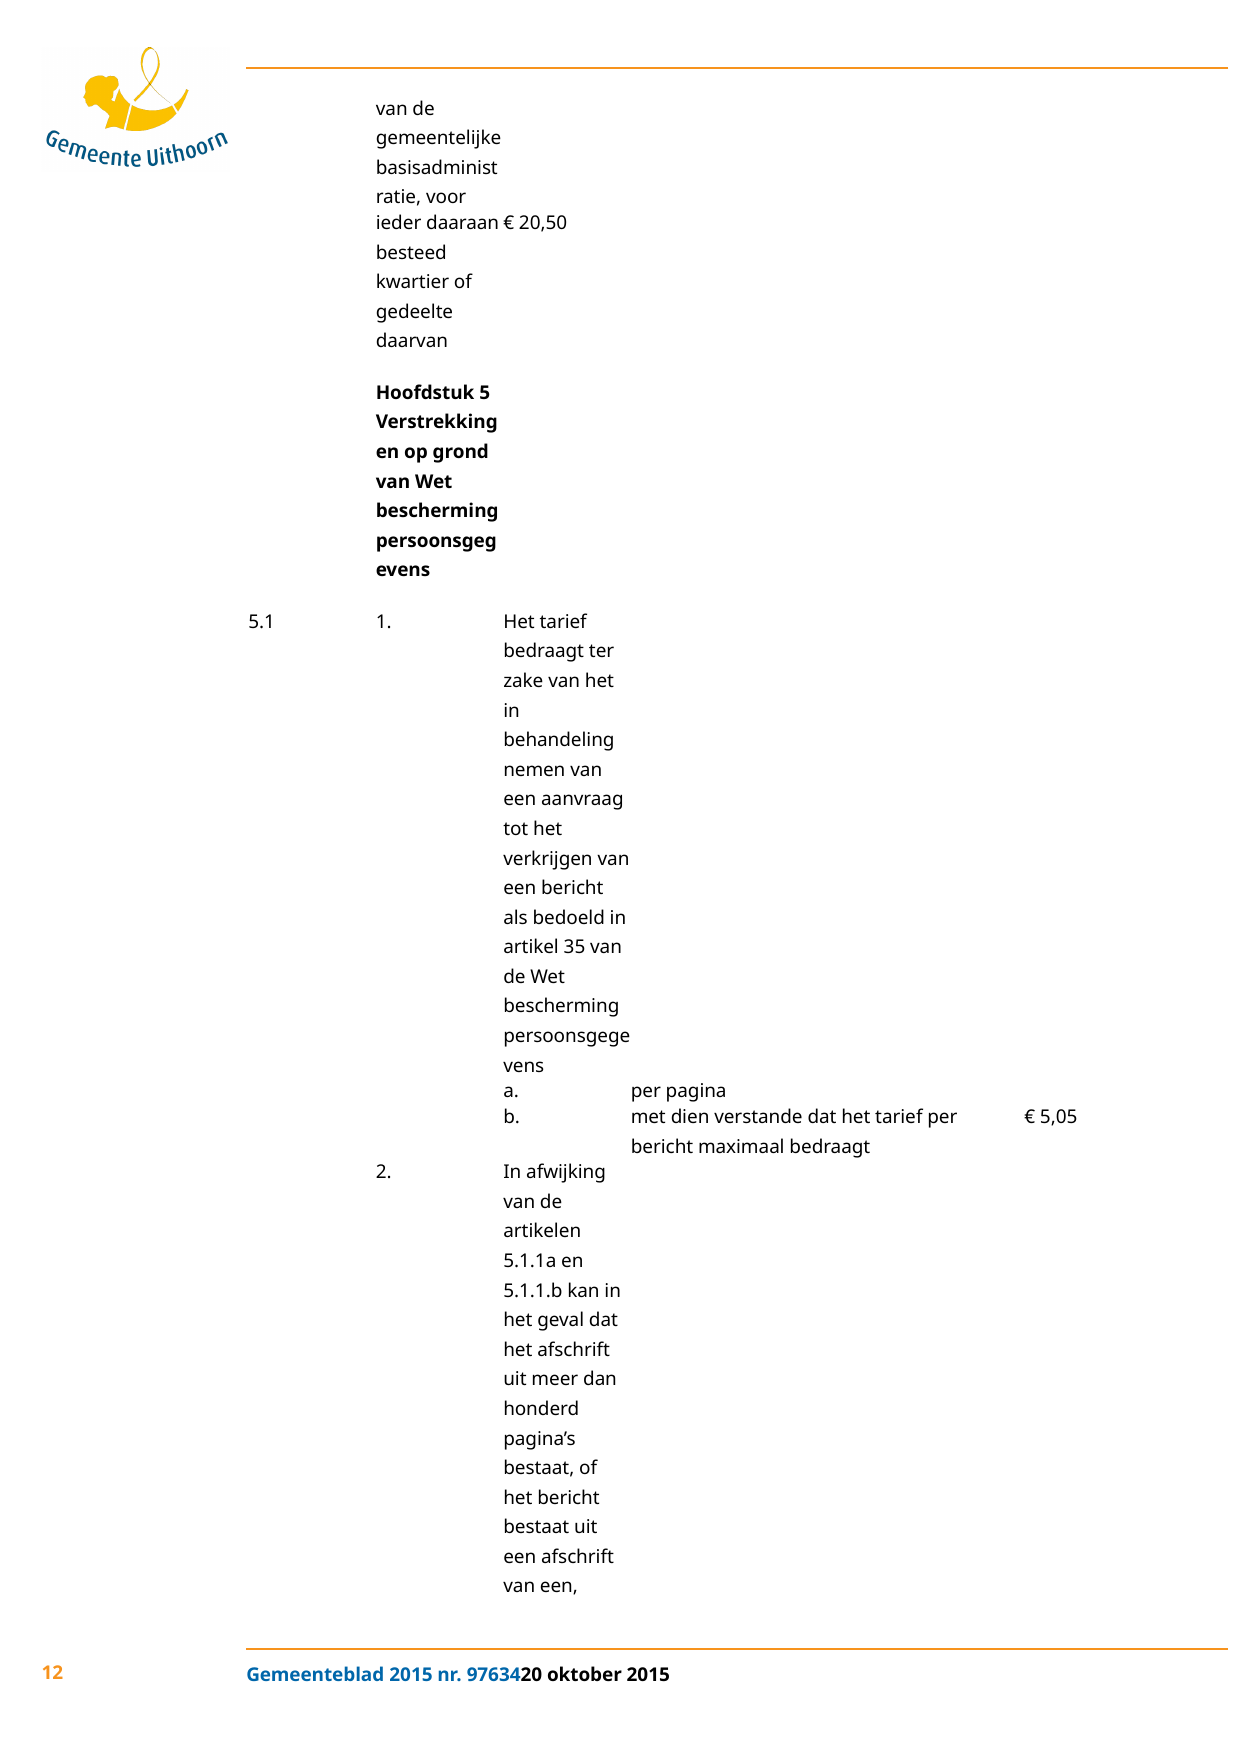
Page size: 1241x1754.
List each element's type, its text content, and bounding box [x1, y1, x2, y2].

table_cell [376, 1078, 503, 1103]
table_cell [631, 1159, 1024, 1598]
table_cell [503, 353, 631, 379]
table_cell [1024, 353, 1152, 379]
table_cell [631, 353, 1024, 379]
table_cell € 20,50 [503, 209, 631, 353]
table_cell [631, 608, 1024, 1077]
table_cell [503, 582, 631, 608]
table_cell In afwijking van de artikelen 5.1.1a en 5.1.1.b kan in het geval dat het afschrift uit meer dan honderd pagina’s bestaat, of het bericht bestaat uit een afschrift van een, [503, 1159, 631, 1598]
table_cell [376, 353, 503, 379]
table_cell ieder daaraan besteed kwartier of gedeelte daarvan [376, 209, 503, 353]
table_cell [631, 582, 1024, 608]
table_cell Het tarief bedraagt ter zake van het in behandeling nemen van een aanvraag tot het verkrijgen van een bericht als bedoeld in artikel 35 van de Wet bescherming persoonsgegevens [503, 608, 631, 1077]
table_cell [503, 95, 631, 209]
table_cell [248, 353, 376, 379]
table_cell [248, 1078, 376, 1103]
table_cell € 5,05 [1024, 1103, 1152, 1158]
table_cell [248, 1103, 376, 1158]
table_cell [376, 1103, 503, 1158]
table_cell [248, 582, 376, 608]
table_cell [1024, 1078, 1152, 1103]
table_cell Hoofdstuk 5 Verstrekkingen op grond van Wet bescherming persoonsgegevens [376, 379, 503, 582]
table_cell [248, 209, 376, 353]
table_cell [248, 95, 376, 209]
table_cell 1. [376, 608, 503, 1077]
table_cell [248, 379, 376, 582]
table_cell met dien verstande dat het tarief per bericht maximaal bedraagt [631, 1103, 1024, 1158]
table_cell [1024, 582, 1152, 608]
table_cell [248, 1159, 376, 1598]
table_cell 2. [376, 1159, 503, 1598]
table_cell [376, 582, 503, 608]
picture [41, 47, 231, 172]
table_cell per pagina [631, 1078, 1024, 1103]
table_cell van de gemeentelijke basisadministratie, voor [376, 95, 503, 209]
table_cell [503, 379, 631, 582]
table_cell a. [503, 1078, 631, 1103]
table_cell 5.1 [248, 608, 376, 1077]
table_cell b. [503, 1103, 631, 1158]
